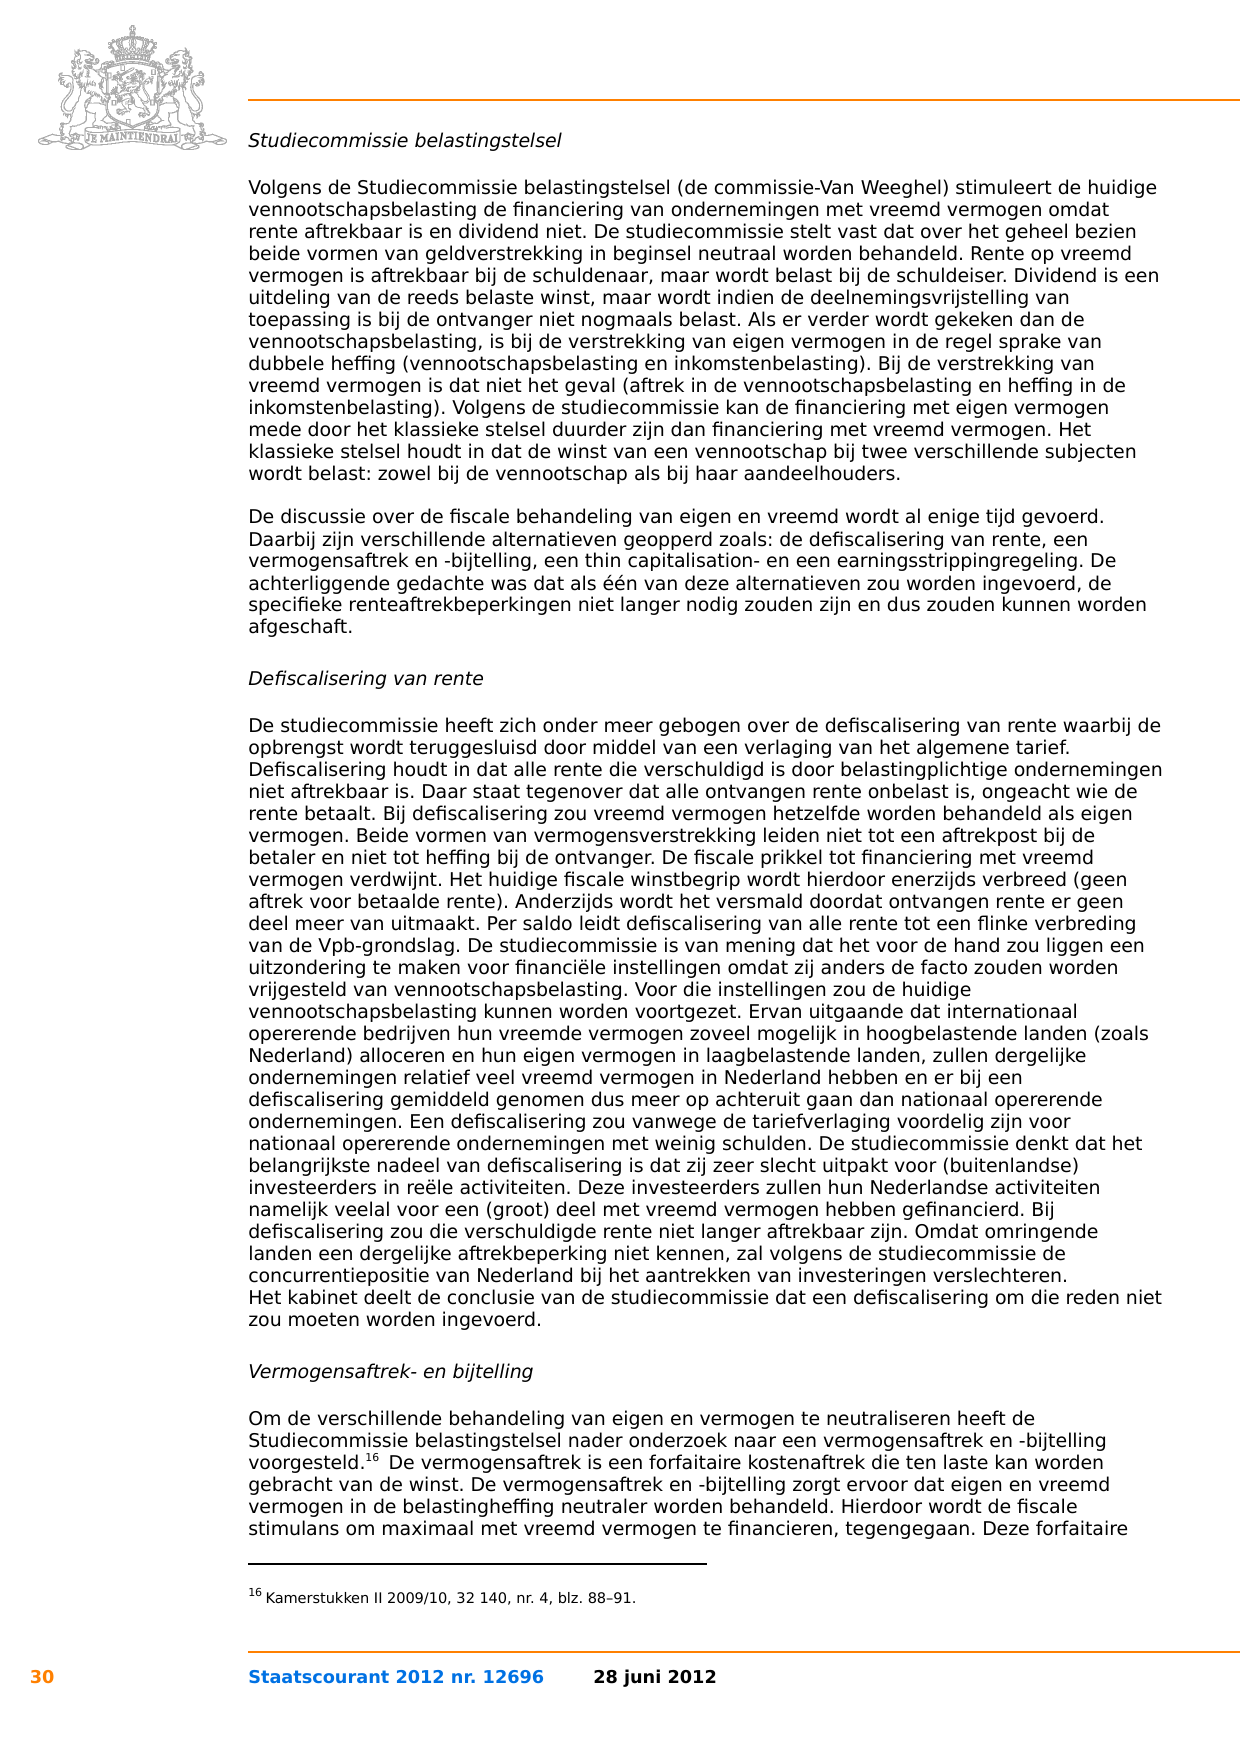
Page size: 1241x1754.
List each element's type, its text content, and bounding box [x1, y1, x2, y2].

text Om de verschillende behandeling van eigen en vermogen te neutraliseren heeft de Studiecommissie belastingstelsel nader onderzoek naar een vermogensaftrek en -bijtelling voorgesteld. De vermogensaftrek is een forfaitaire kostenaftrek die ten laste kan worden gebracht van de winst. De vermogensaftrek en -bijtelling zorgt ervoor dat eigen en vreemd vermogen in de belastingheffing neutraler worden behandeld. Hierdoor wordt de fiscale stimulans om maximaal met vreemd vermogen te financieren, tegengegaan. Deze forfaitaire [248, 1408, 1163, 1539]
picture [38, 25, 227, 150]
text Kamerstukken II 2009/10, 32 140, nr. 4, blz. 88–91. [248, 1586, 1163, 1608]
text Volgens de Studiecommissie belastingstelsel (de commissie-Van Weeghel) stimuleert de huidige vennootschapsbelasting de financiering van ondernemingen met vreemd vermogen omdat rente aftrekbaar is en dividend niet. De studiecommissie stelt vast dat over het geheel bezien beide vormen van geldverstrekking in beginsel neutraal worden behandeld. Rente op vreemd vermogen is aftrekbaar bij de schuldenaar, maar wordt belast bij de schuldeiser. Dividend is een uitdeling van de reeds belaste winst, maar wordt indien de deelnemingsvrijstelling van toepassing is bij de ontvanger niet nogmaals belast. Als er verder wordt gekeken dan de vennootschapsbelasting, is bij de verstrekking van eigen vermogen in de regel sprake van dubbele heffing (vennootschapsbelasting en inkomstenbelasting). Bij de verstrekking van vreemd vermogen is dat niet het geval (aftrek in de vennootschapsbelasting en heffing in de inkomstenbelasting). Volgens de studiecommissie kan de financiering met eigen vermogen mede door het klassieke stelsel duurder zijn dan financiering met vreemd vermogen. Het klassieke stelsel houdt in dat de winst van een vennootschap bij twee verschillende subjecten wordt belast: zowel bij de vennootschap als bij haar aandeelhouders. [248, 177, 1163, 484]
subtitle Studiecommissie belastingstelsel [248, 130, 1163, 152]
text De discussie over de fiscale behandeling van eigen en vreemd wordt al enige tijd gevoerd. Daarbij zijn verschillende alternatieven geopperd zoals: de defiscalisering van rente, een vermogensaftrek en -bijtelling, een thin capitalisation- en een earningsstrippingregeling. De achterliggende gedachte was dat als één van deze alternatieven zou worden ingevoerd, de specifieke renteaftrekbeperkingen niet langer nodig zouden zijn en dus zouden kunnen worden afgeschaft. [248, 506, 1163, 638]
subtitle Defiscalisering van rente [248, 668, 1163, 690]
subtitle Vermogensaftrek- en bijtelling [248, 1361, 1163, 1383]
text Het kabinet deelt de conclusie van de studiecommissie dat een defiscalisering om die reden niet zou moeten worden ingevoerd. [248, 1287, 1163, 1331]
text De studiecommissie heeft zich onder meer gebogen over de defiscalisering van rente waarbij de opbrengst wordt teruggesluisd door middel van een verlaging van het algemene tarief. Defiscalisering houdt in dat alle rente die verschuldigd is door belastingplichtige ondernemingen niet aftrekbaar is. Daar staat tegenover dat alle ontvangen rente onbelast is, ongeacht wie de rente betaalt. Bij defiscalisering zou vreemd vermogen hetzelfde worden behandeld als eigen vermogen. Beide vormen van vermogensverstrekking leiden niet tot een aftrekpost bij de betaler en niet tot heffing bij de ontvanger. De fiscale prikkel tot financiering met vreemd vermogen verdwijnt. Het huidige fiscale winstbegrip wordt hierdoor enerzijds verbreed (geen aftrek voor betaalde rente). Anderzijds wordt het versmald doordat ontvangen rente er geen deel meer van uitmaakt. Per saldo leidt defiscalisering van alle rente tot een flinke verbreding van de Vpb-grondslag. De studiecommissie is van mening dat het voor de hand zou liggen een uitzondering te maken voor financiële instellingen omdat zij anders de facto zouden worden vrijgesteld van vennootschapsbelasting. Voor die instellingen zou de huidige vennootschapsbelasting kunnen worden voortgezet. Ervan uitgaande dat internationaal opererende bedrijven hun vreemde vermogen zoveel mogelijk in hoogbelastende landen (zoals Nederland) alloceren en hun eigen vermogen in laagbelastende landen, zullen dergelijke ondernemingen relatief veel vreemd vermogen in Nederland hebben en er bij een defiscalisering gemiddeld genomen dus meer op achteruit gaan dan nationaal opererende ondernemingen. Een defiscalisering zou vanwege de tariefverlaging voordelig zijn voor nationaal opererende ondernemingen met weinig schulden. De studiecommissie denkt dat het belangrijkste nadeel van defiscalisering is dat zij zeer slecht uitpakt voor (buitenlandse) investeerders in reële activiteiten. Deze investeerders zullen hun Nederlandse activiteiten namelijk veelal voor een (groot) deel met vreemd vermogen hebben gefinancierd. Bij defiscalisering zou die verschuldigde rente niet langer aftrekbaar zijn. Omdat omringende landen een dergelijke aftrekbeperking niet kennen, zal volgens de studiecommissie de concurrentiepositie van Nederland bij het aantrekken van investeringen verslechteren. [248, 715, 1163, 1287]
